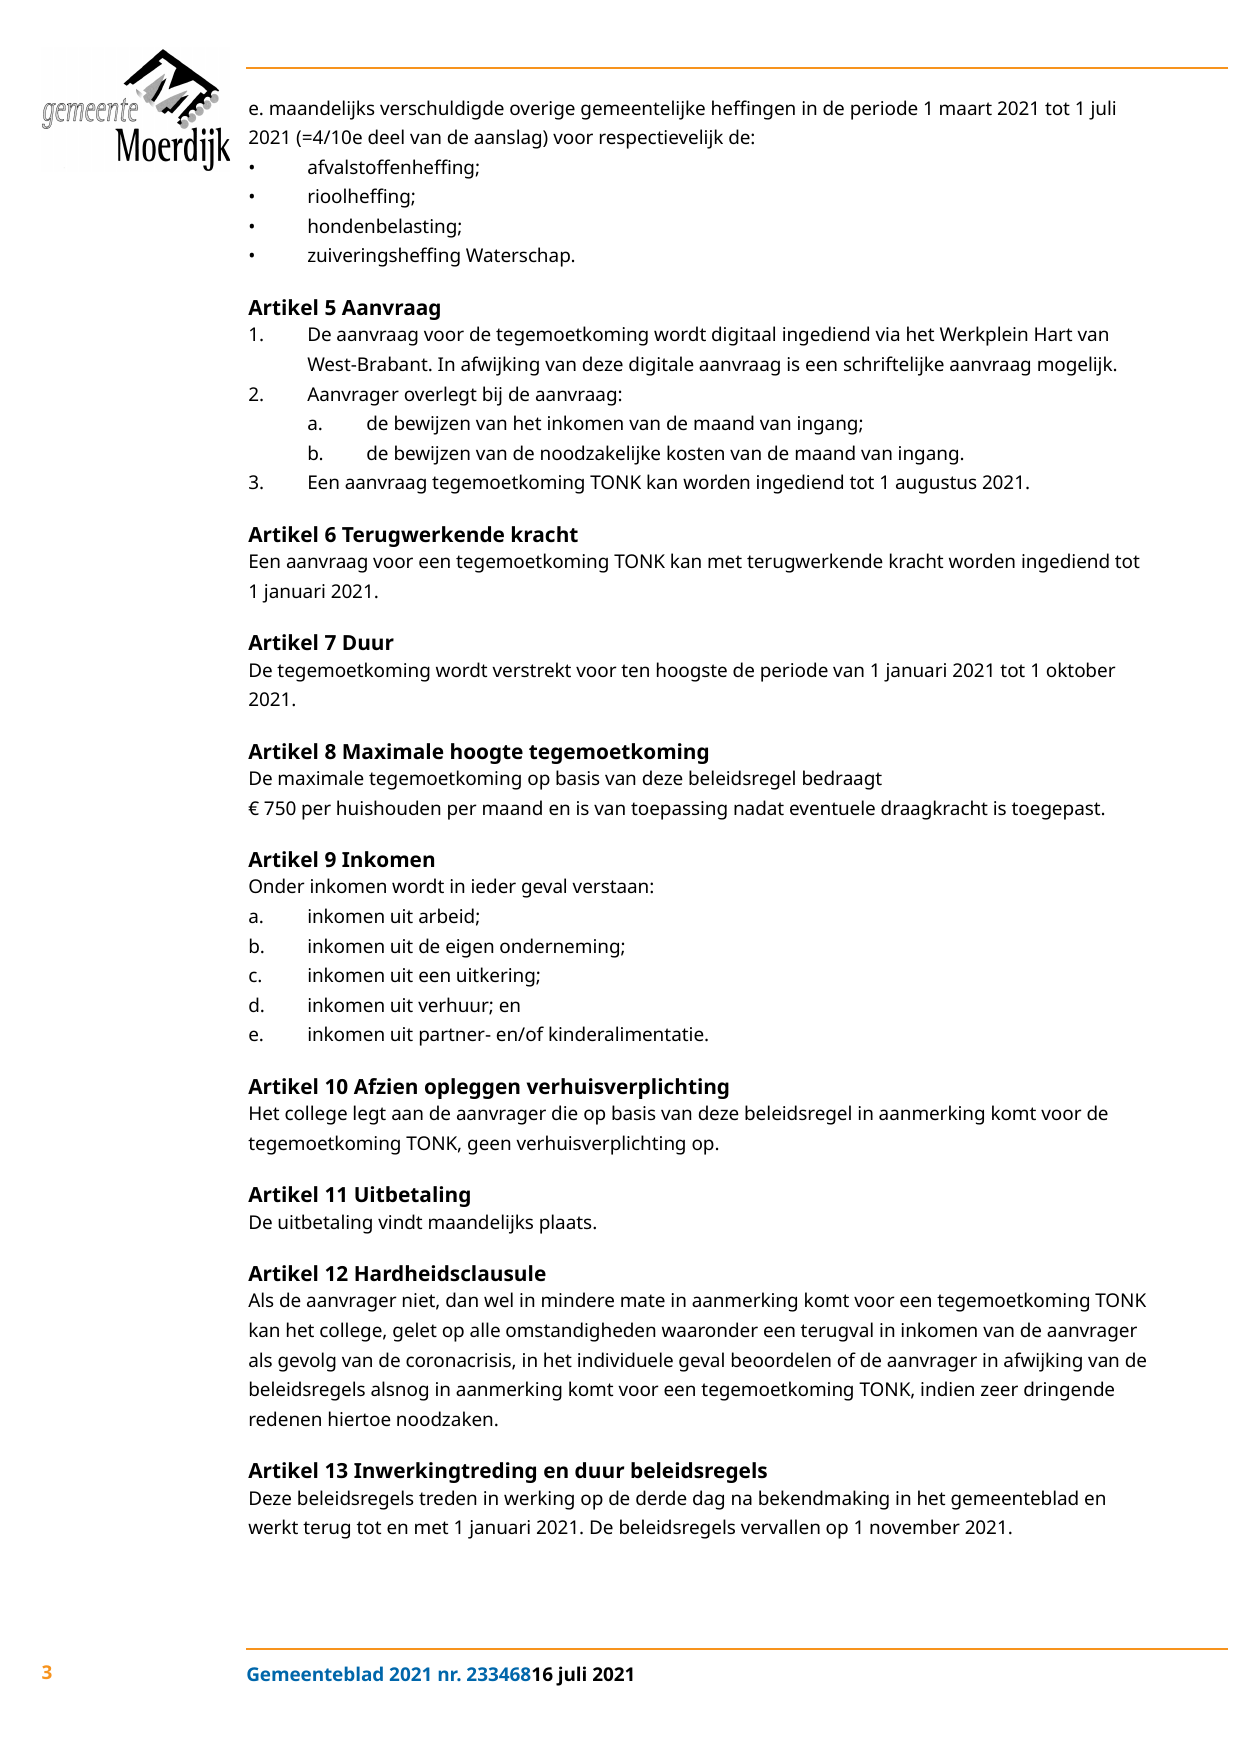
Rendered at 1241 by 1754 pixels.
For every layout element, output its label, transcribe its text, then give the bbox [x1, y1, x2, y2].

text De uitbetaling vindt maandelijks plaats. [248, 1209, 1152, 1234]
list afvalstoffenheffing; [248, 154, 1152, 180]
text Artikel 11 Uitbetaling [248, 1180, 1152, 1209]
list Een aanvraag tegemoetkoming TONK kan worden ingediend tot 1 augustus 2021. [248, 469, 1152, 495]
picture [41, 47, 231, 172]
list rioolheffing; [248, 183, 1152, 209]
text Artikel 5 Aanvraag [248, 293, 1152, 322]
text Het college legt aan de aanvrager die op basis van deze beleidsregel in aanmerking komt voor de tegemoetkoming TONK, geen verhuisverplichting op. [248, 1100, 1152, 1156]
text De tegemoetkoming wordt verstrekt voor ten hoogste de periode van 1 januari 2021 tot 1 oktober 2021. [248, 657, 1152, 712]
text e. maandelijks verschuldigde overige gemeentelijke heffingen in de periode 1 maart 2021 tot 1 juli 2021 (=4/10e deel van de aanslag) voor respectievelijk de: [248, 95, 1152, 150]
text Onder inkomen wordt in ieder geval verstaan: [248, 874, 1152, 899]
list zuiveringsheffing Waterschap. [248, 243, 1152, 268]
list inkomen uit een uitkering; [248, 962, 1152, 988]
text Artikel 7 Duur [248, 628, 1152, 657]
text De maximale tegemoetkoming op basis van deze beleidsregel bedraagt [248, 765, 1152, 791]
text Artikel 6 Terugwerkende kracht [248, 520, 1152, 548]
text Een aanvraag voor een tegemoetkoming TONK kan met terugwerkende kracht worden ingediend tot 1 januari 2021. [248, 548, 1152, 604]
list hondenbelasting; [248, 213, 1152, 239]
list inkomen uit arbeid; [248, 903, 1152, 929]
list de bewijzen van het inkomen van de maand van ingang; [307, 410, 1152, 436]
text Artikel 10 Afzien opleggen verhuisverplichting [248, 1072, 1152, 1100]
list de bewijzen van de noodzakelijke kosten van de maand van ingang. [307, 440, 1152, 466]
text Artikel 12 Hardheidsclausule [248, 1259, 1152, 1288]
text Artikel 9 Inkomen [248, 845, 1152, 874]
text Deze beleidsregels treden in werking op de derde dag na bekendmaking in het gemeenteblad en werkt terug tot en met 1 januari 2021. De beleidsregels vervallen op 1 november 2021. [248, 1485, 1152, 1540]
text Artikel 13 Inwerkingtreding en duur beleidsregels [248, 1456, 1152, 1485]
text Als de aanvrager niet, dan wel in mindere mate in aanmerking komt voor een tegemoetkoming TONK kan het college, gelet op alle omstandigheden waaronder een terugval in inkomen van de aanvrager als gevolg van de coronacrisis, in het individuele geval beoordelen of de aanvrager in afwijking van de beleidsregels alsnog in aanmerking komt voor een tegemoetkoming TONK, indien zeer dringende redenen hiertoe noodzaken. [248, 1288, 1152, 1432]
text Artikel 8 Maximale hoogte tegemoetkoming [248, 737, 1152, 765]
list inkomen uit verhuur; en [248, 992, 1152, 1018]
list De aanvraag voor de tegemoetkoming wordt digitaal ingediend via het Werkplein Hart van West-Brabant. In afwijking van deze digitale aanvraag is een schriftelijke aanvraag mogelijk. [248, 322, 1152, 377]
list Aanvrager overlegt bij de aanvraag: [248, 381, 1152, 406]
list inkomen uit de eigen onderneming; [248, 933, 1152, 958]
list inkomen uit partner- en/of kinderalimentatie. [248, 1022, 1152, 1047]
text € 750 per huishouden per maand en is van toepassing nadat eventuele draagkracht is toegepast. [248, 795, 1152, 821]
